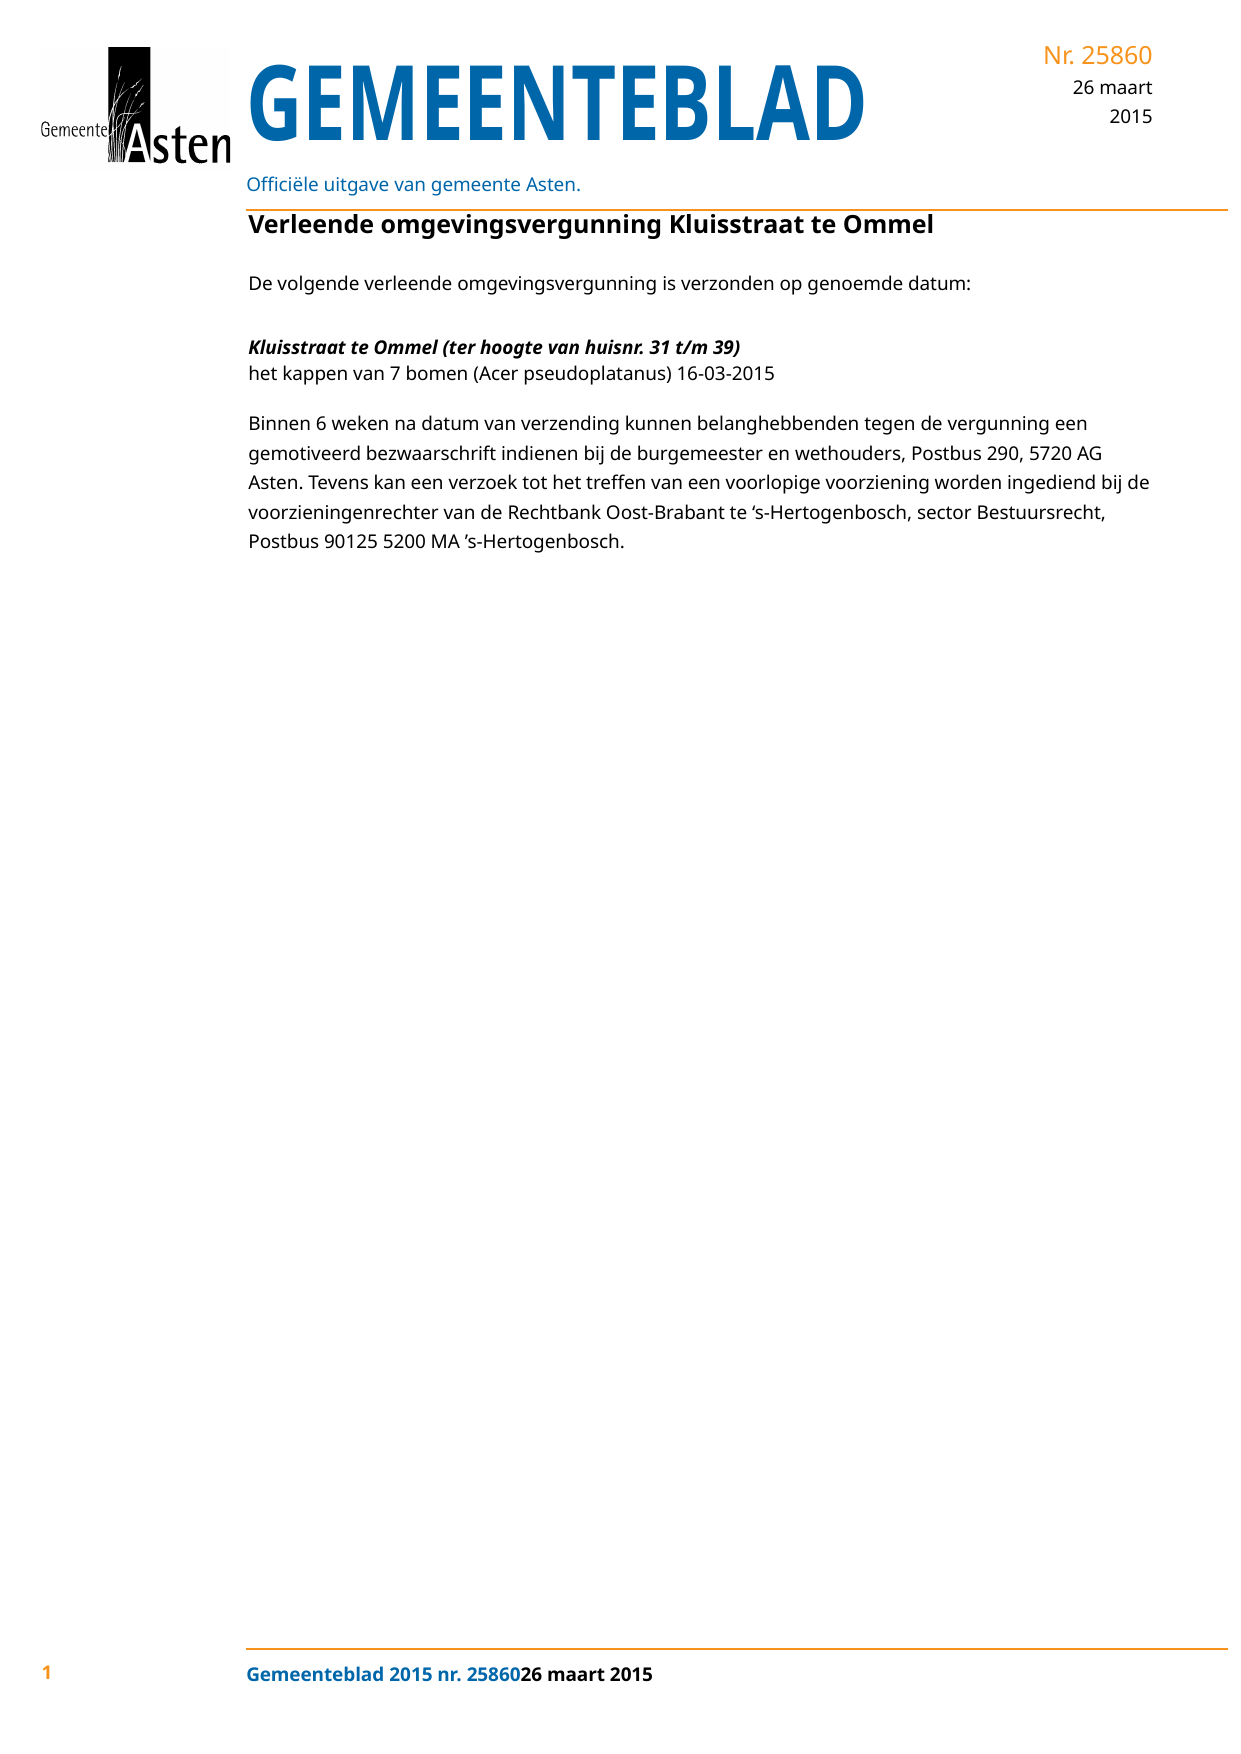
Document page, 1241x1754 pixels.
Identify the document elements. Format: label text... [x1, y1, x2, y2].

text het kappen van 7 bomen (Acer pseudoplatanus) 16-03-2015 [248, 360, 1152, 386]
picture [41, 47, 231, 172]
text Verleende omgevingsvergunning Kluisstraat te Ommel [248, 211, 1152, 241]
text Kluisstraat te Ommel (ter hoogte van huisnr. 31 t/m 39) [248, 334, 1152, 360]
text Binnen 6 weken na datum van verzending kunnen belanghebbenden tegen de vergunning een gemotiveerd bezwaarschrift indienen bij de burgemeester en wethouders, Postbus 290, 5720 AG Asten. Tevens kan een verzoek tot het treffen van een voorlopige voorziening worden ingediend bij de voorzieningenrechter van de Rechtbank Oost-Brabant te ‘s-Hertogenbosch, sector Bestuursrecht, Postbus 90125 5200 MA ’s-Hertogenbosch. [248, 410, 1152, 554]
text De volgende verleende omgevingsvergunning is verzonden op genoemde datum: [248, 270, 1152, 296]
